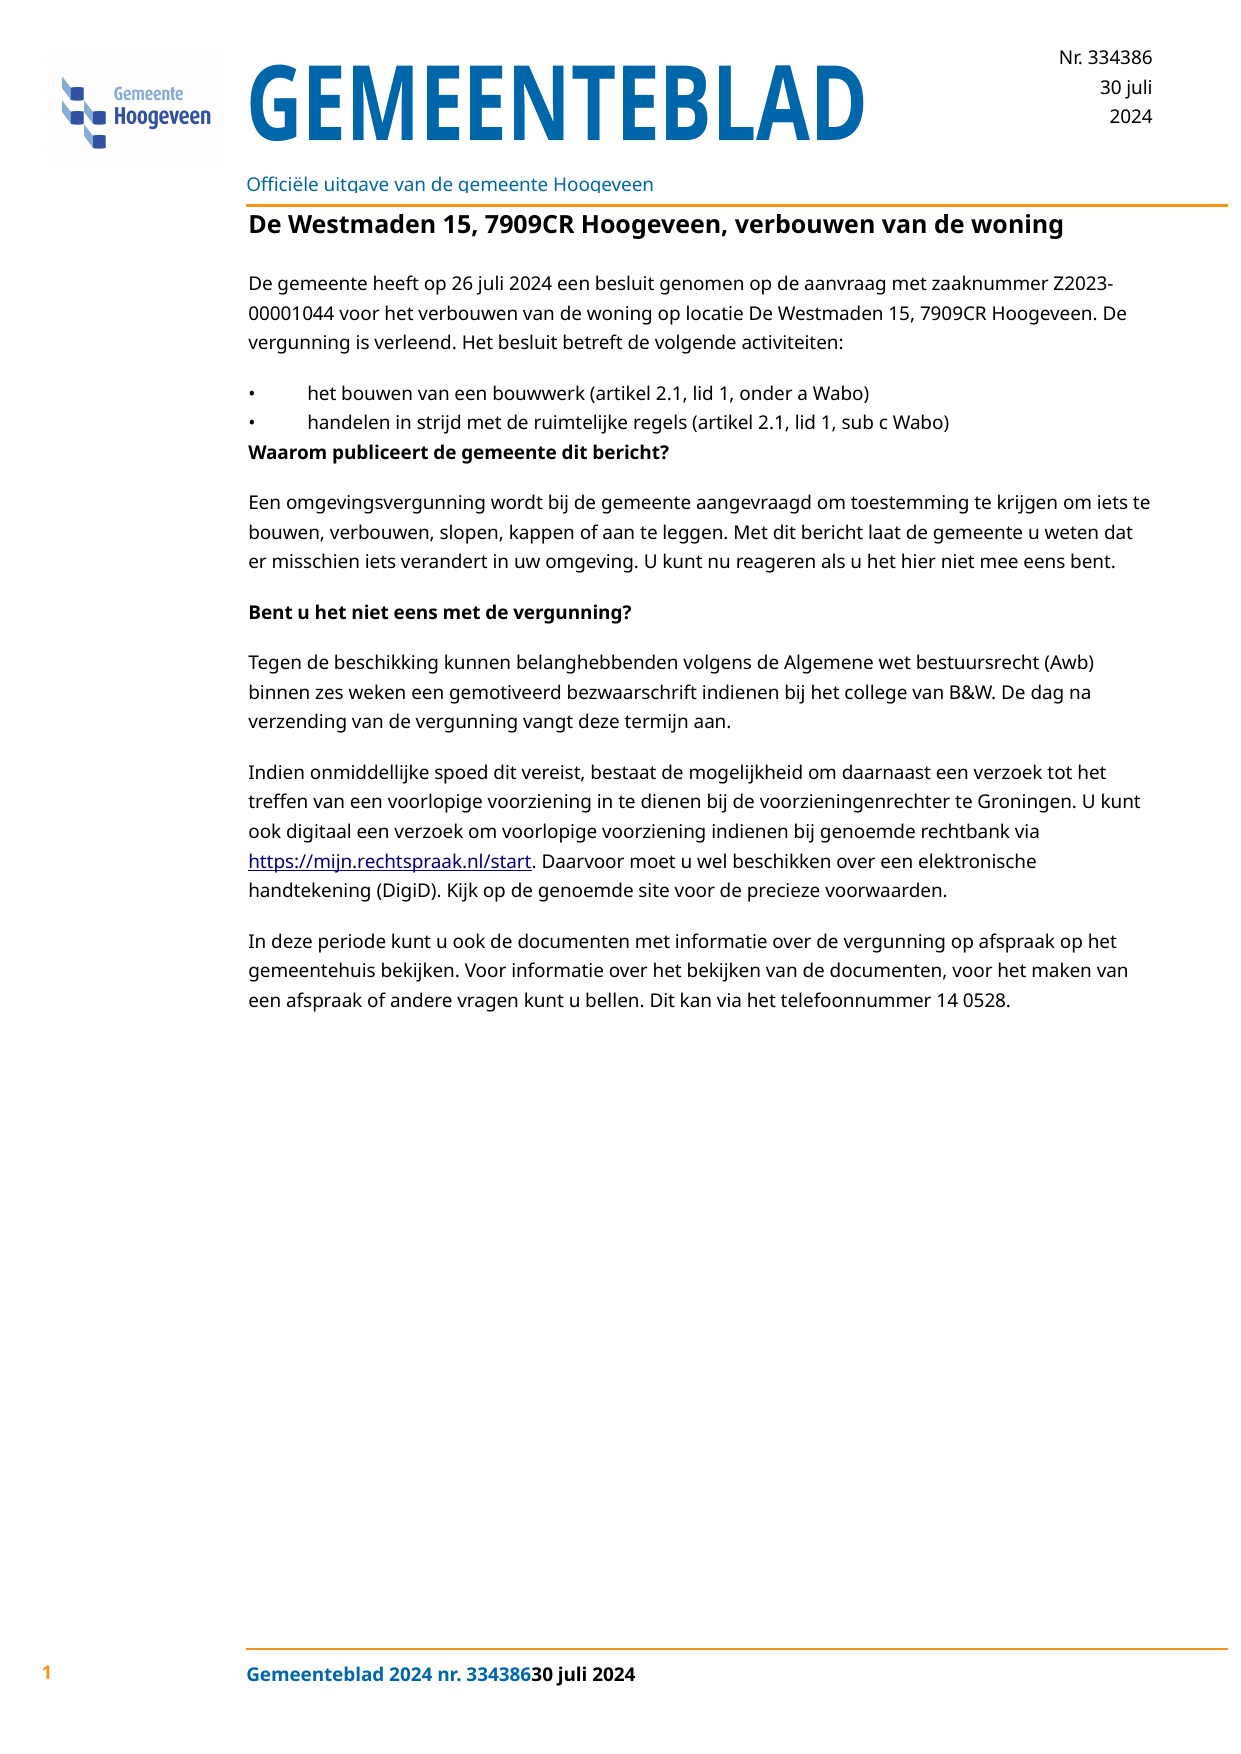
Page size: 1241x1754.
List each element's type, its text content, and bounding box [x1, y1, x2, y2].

list het bouwen van een bouwwerk (artikel 2.1, lid 1, onder a Wabo) [248, 380, 1152, 406]
text De Westmaden 15, 7909CR Hoogeveen, verbouwen van de woning [248, 207, 1152, 241]
text Indien onmiddellijke spoed dit vereist, bestaat de mogelijkheid om daarnaast een verzoek tot het treffen van een voorlopige voorziening in te dienen bij de voorzieningenrechter te Groningen. U kunt ook digitaal een verzoek om voorlopige voorziening indienen bij genoemde rechtbank via https://mijn.rechtspraak.nl/start. Daarvoor moet u wel beschikken over een elektronische handtekening (DigiD). Kijk op de genoemde site voor de precieze voorwaarden. [248, 759, 1152, 903]
text Tegen de beschikking kunnen belanghebbenden volgens de Algemene wet bestuursrecht (Awb) binnen zes weken een gemotiveerd bezwaarschrift indienen bij het college van B&W. De dag na verzending van de vergunning vangt deze termijn aan. [248, 649, 1152, 734]
picture [41, 47, 231, 172]
text Een omgevingsvergunning wordt bij de gemeente aangevraagd om toestemming te krijgen om iets te bouwen, verbouwen, slopen, kappen of aan te leggen. Met dit bericht laat de gemeente u weten dat er misschien iets verandert in uw omgeving. U kunt nu reageren als u het hier niet mee eens bent. [248, 489, 1152, 574]
text De gemeente heeft op 26 juli 2024 een besluit genomen op de aanvraag met zaaknummer Z2023-00001044 voor het verbouwen van de woning op locatie De Westmaden 15, 7909CR Hoogeveen. De vergunning is verleend. Het besluit betreft de volgende activiteiten: [248, 270, 1152, 355]
text In deze periode kunt u ook de documenten met informatie over de vergunning op afspraak op het gemeentehuis bekijken. Voor informatie over het bekijken van de documenten, voor het maken van een afspraak of andere vragen kunt u bellen. Dit kan via het telefoonnummer 14 0528. [248, 928, 1152, 1013]
text Waarom publiceert de gemeente dit bericht? [248, 439, 1152, 465]
list handelen in strijd met de ruimtelijke regels (artikel 2.1, lid 1, sub c Wabo) [248, 409, 1152, 435]
text Bent u het niet eens met de vergunning? [248, 599, 1152, 625]
